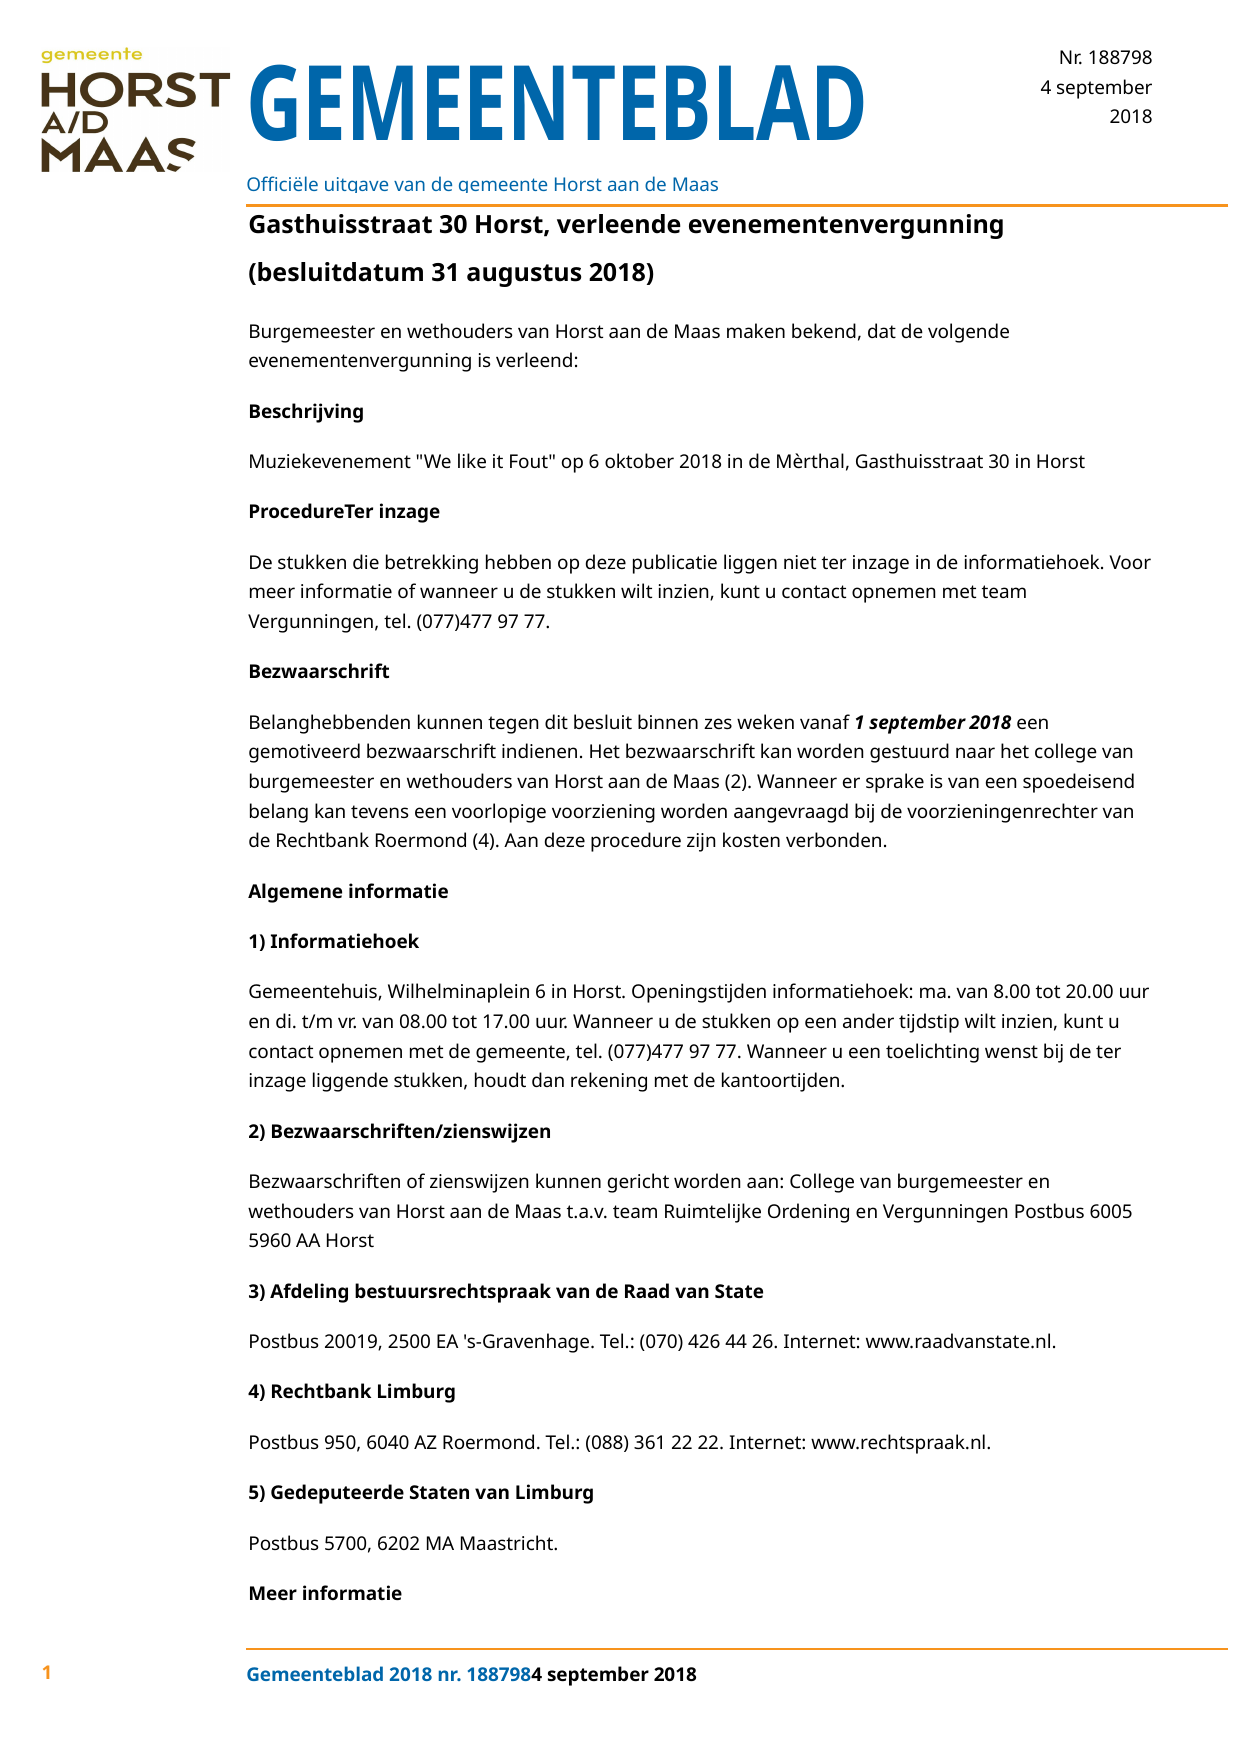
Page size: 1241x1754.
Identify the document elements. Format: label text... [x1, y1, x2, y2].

text De stukken die betrekking hebben op deze publicatie liggen niet ter inzage in de informatiehoek. Voor meer informatie of wanneer u de stukken wilt inzien, kunt u contact opnemen met team Vergunningen, tel. (077)477 97 77. [248, 549, 1152, 634]
text Muziekevenement "We like it Fout" op 6 oktober 2018 in de Mèrthal, Gasthuisstraat 30 in Horst [248, 448, 1152, 474]
text Beschrijving [248, 398, 1152, 424]
text 5) Gedeputeerde Staten van Limburg [248, 1479, 1152, 1505]
picture [41, 47, 231, 172]
text Postbus 20019, 2500 EA 's-Gravenhage. Tel.: (070) 426 44 26. Internet: www.raadvanstate.nl. [248, 1328, 1152, 1354]
text 4) Rechtbank Limburg [248, 1379, 1152, 1404]
text Gemeentehuis, Wilhelminaplein 6 in Horst. Openingstijden informatiehoek: ma. van 8.00 tot 20.00 uur en di. t/m vr. van 08.00 tot 17.00 uur. Wanneer u de stukken op een ander tijdstip wilt inzien, kunt u contact opnemen met de gemeente, tel. (077)477 97 77. Wanneer u een toelichting wenst bij de ter inzage liggende stukken, houdt dan rekening met de kantoortijden. [248, 979, 1152, 1093]
text Meer informatie [248, 1580, 1152, 1606]
text Bezwaarschriften of zienswijzen kunnen gericht worden aan: College van burgemeester en wethouders van Horst aan de Maas t.a.v. team Ruimtelijke Ordening en Vergunningen Postbus 6005 5960 AA Horst [248, 1168, 1152, 1253]
text ProcedureTer inzage [248, 499, 1152, 524]
text Gasthuisstraat 30 Horst, verleende evenementenvergunning (besluitdatum 31 augustus 2018) [248, 207, 1152, 288]
text Burgemeester en wethouders van Horst aan de Maas maken bekend, dat de volgende evenementenvergunning is verleend: [248, 318, 1152, 373]
text 3) Afdeling bestuursrechtspraak van de Raad van State [248, 1278, 1152, 1304]
text 2) Bezwaarschriften/zienswijzen [248, 1118, 1152, 1144]
text Algemene informatie [248, 878, 1152, 904]
text 1) Informatiehoek [248, 928, 1152, 954]
text Belanghebbenden kunnen tegen dit besluit binnen zes weken vanaf 1 september 2018 een gemotiveerd bezwaarschrift indienen. Het bezwaarschrift kan worden gestuurd naar het college van burgemeester en wethouders van Horst aan de Maas (2). Wanneer er sprake is van een spoedeisend belang kan tevens een voorlopige voorziening worden aangevraagd bij de voorzieningenrechter van de Rechtbank Roermond (4). Aan deze procedure zijn kosten verbonden. [248, 709, 1152, 853]
text Bezwaarschrift [248, 659, 1152, 684]
text Postbus 950, 6040 AZ Roermond. Tel.: (088) 361 22 22. Internet: www.rechtspraak.nl. [248, 1429, 1152, 1455]
text Postbus 5700, 6202 MA Maastricht. [248, 1530, 1152, 1556]
